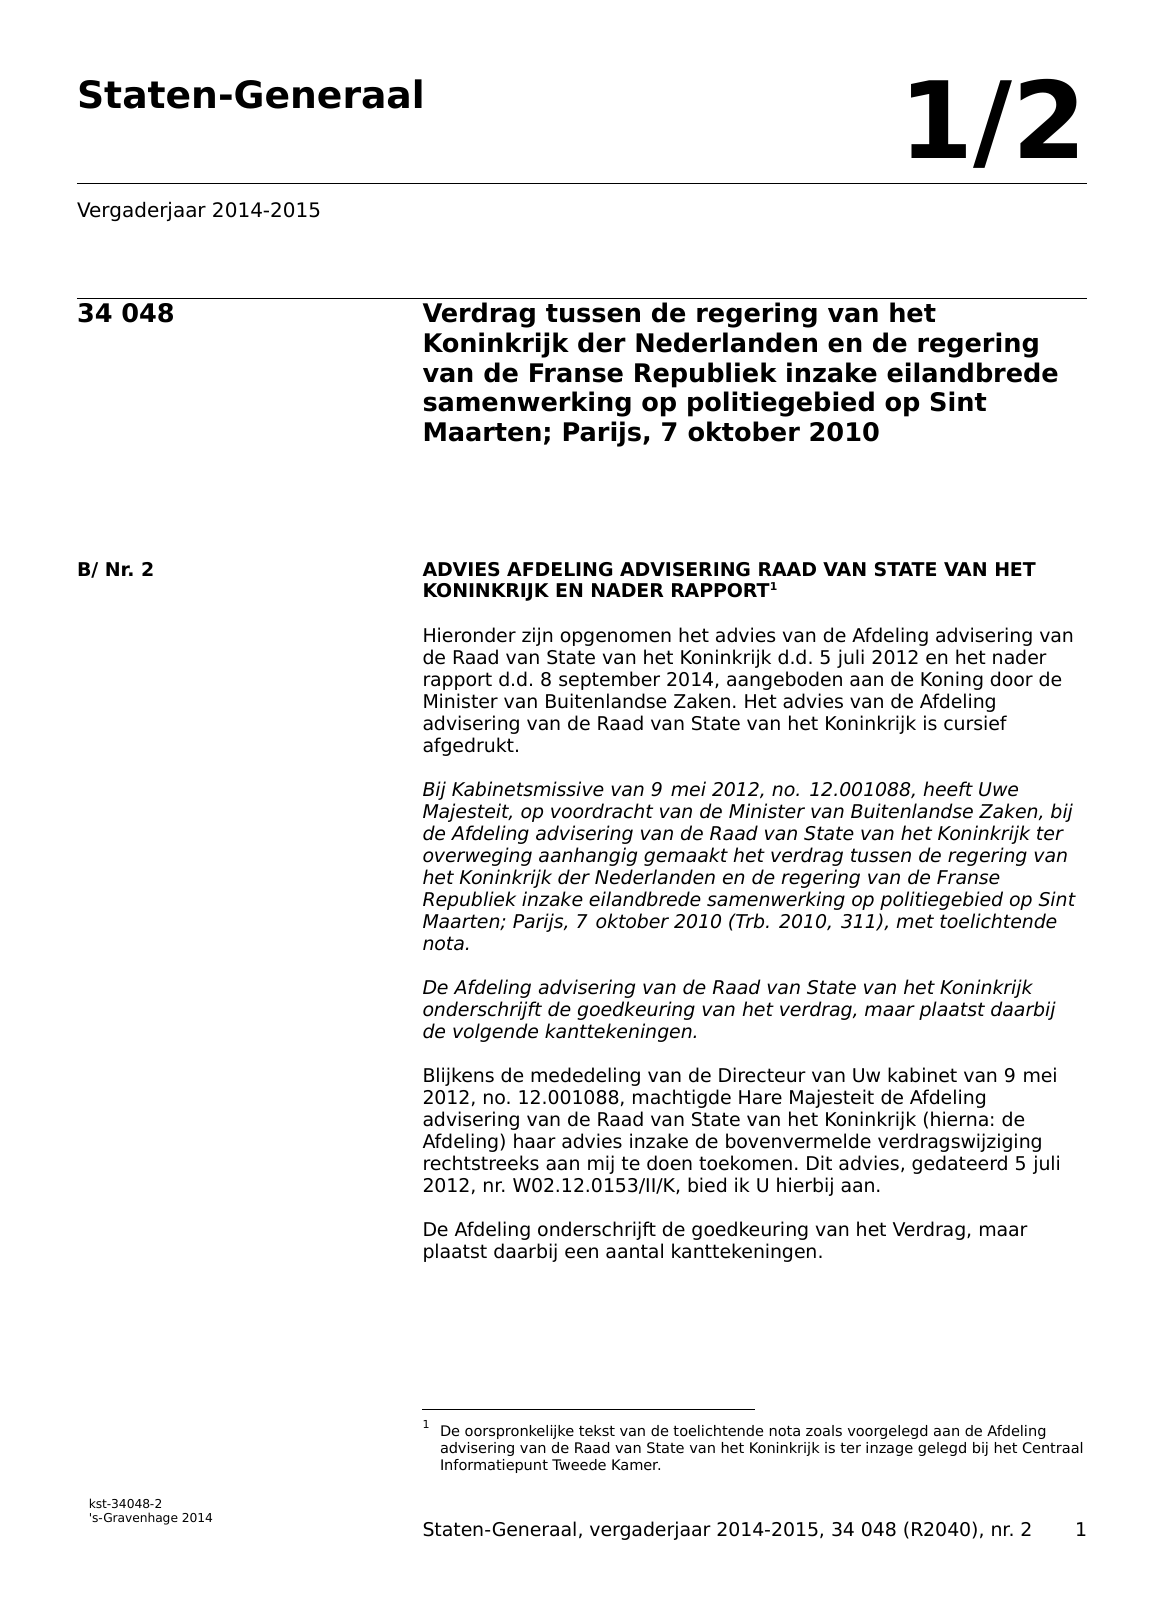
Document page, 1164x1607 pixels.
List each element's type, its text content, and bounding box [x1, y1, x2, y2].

table_cell Vergaderjaar 2014-2015 [77, 184, 1087, 298]
text Bij Kabinetsmissive van 9 mei 2012, no. 12.001088, heeft Uwe Majesteit, op voordracht van de Minister van Buitenlandse Zaken, bij de Afdeling advisering van de Raad van State van het Koninkrijk ter overweging aanhangig gemaakt het verdrag tussen de regering van het Koninkrijk der Nederlanden en de regering van de Franse Republiek inzake eilandbrede samenwerking op politiegebied op Sint Maarten; Parijs, 7 oktober 2010 (Trb. 2010, 311), met toelichtende nota. [422, 779, 1087, 954]
text De Afdeling onderschrijft de goedkeuring van het Verdrag, maar plaatst daarbij een aantal kanttekeningen. [422, 1219, 1087, 1263]
text De Afdeling advisering van de Raad van State van het Koninkrijk onderschrijft de goedkeuring van het verdrag, maar plaatst daarbij de volgende kanttekeningen. [422, 977, 1087, 1043]
text Hieronder zijn opgenomen het advies van de Afdeling advisering van de Raad van State van het Koninkrijk d.d. 5 juli 2012 en het nader rapport d.d. 8 september 2014, aangeboden aan de Koning door de Minister van Buitenlandse Zaken. Het advies van de Afdeling advisering van de Raad van State van het Koninkrijk is cursief afgedrukt. [422, 624, 1087, 756]
text Blijkens de mededeling van de Directeur van Uw kabinet van 9 mei 2012, no. 12.001088, machtigde Hare Majesteit de Afdeling advisering van de Raad van State van het Koninkrijk (hierna: de Afdeling) haar advies inzake de bovenvermelde verdragswijziging rechtstreeks aan mij te doen toekomen. Dit advies, gedateerd 5 juli 2012, nr. W02.12.0153/II/K, bied ik U hierbij aan. [422, 1065, 1087, 1197]
subtitle B/ Nr. 2 ADVIES AFDELING ADVISERING RAAD VAN STATE VAN HET KONINKRIJK EN NADER RAPPORT [77, 558, 1087, 602]
table_header Staten-Generaal [77, 59, 886, 183]
subtitle 34 048 Verdrag tussen de regering van het Koninkrijk der Nederlanden en de regering van de Franse Republiek inzake eilandbrede samenwerking op politiegebied op Sint Maarten; Parijs, 7 oktober 2010 [77, 299, 1087, 447]
table_header 1/2 [886, 59, 1087, 183]
text De oorspronkelijke tekst van de toelichtende nota zoals voorgelegd aan de Afdeling advisering van de Raad van State van het Koninkrijk is ter inzage gelegd bij het Centraal Informatiepunt Tweede Kamer. [422, 1418, 1087, 1474]
text 's-Gravenhage 2014 [88, 1511, 323, 1525]
text kst-34048-2 [88, 1497, 323, 1511]
